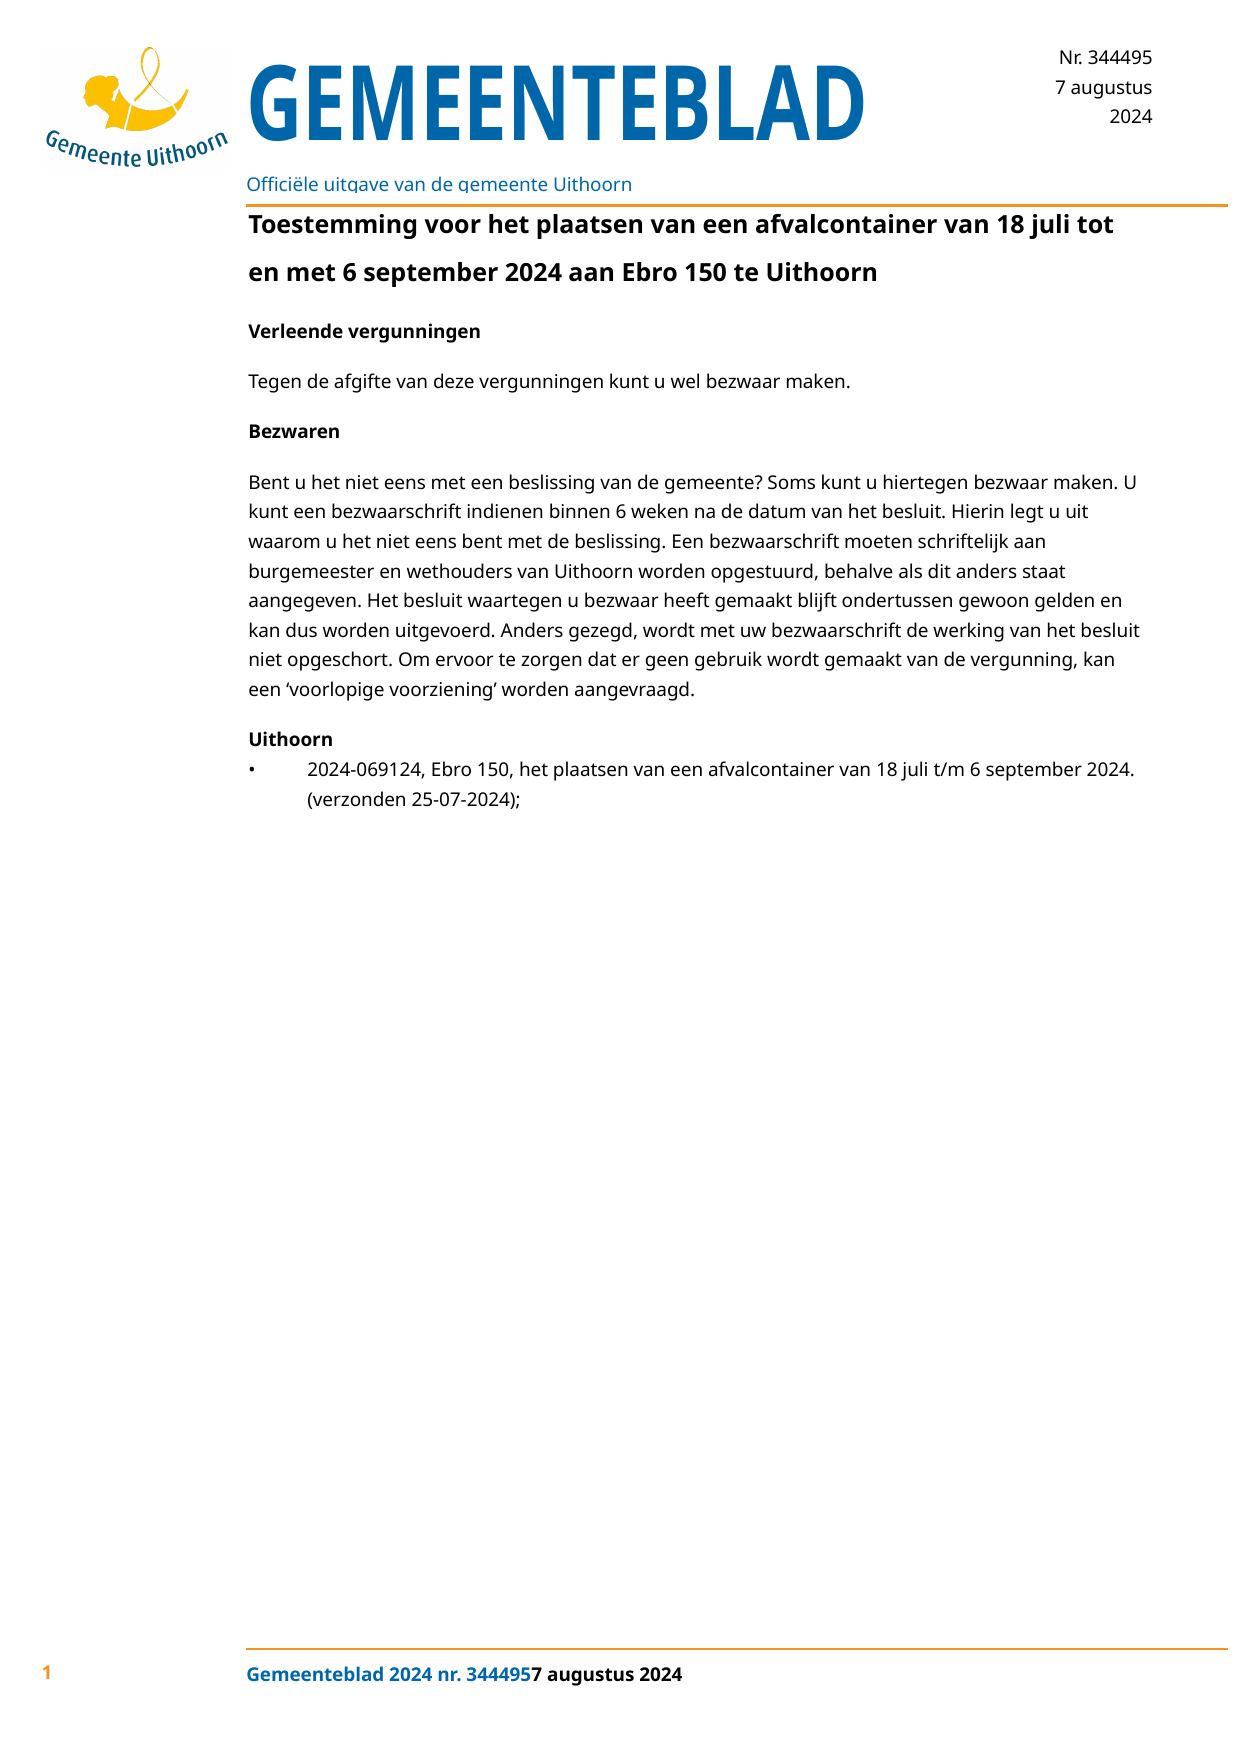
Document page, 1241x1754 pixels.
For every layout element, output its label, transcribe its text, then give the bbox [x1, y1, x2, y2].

list 2024-069124, Ebro 150, het plaatsen van een afvalcontainer van 18 juli t/m 6 september 2024. (verzonden 25-07-2024); [248, 756, 1152, 812]
text Bent u het niet eens met een beslissing van de gemeente? Soms kunt u hiertegen bezwaar maken. U kunt een bezwaarschrift indienen binnen 6 weken na de datum van het besluit. Hierin legt u uit waarom u het niet eens bent met de beslissing. Een bezwaarschrift moeten schriftelijk aan burgemeester en wethouders van Uithoorn worden opgestuurd, behalve als dit anders staat aangegeven. Het besluit waartegen u bezwaar heeft gemaakt blijft ondertussen gewoon gelden en kan dus worden uitgevoerd. Anders gezegd, wordt met uw bezwaarschrift de werking van het besluit niet opgeschort. Om ervoor te zorgen dat er geen gebruik wordt gemaakt van de vergunning, kan een ‘voorlopige voorziening’ worden aangevraagd. [248, 469, 1152, 702]
picture [41, 47, 231, 172]
text Bezwaren [248, 419, 1152, 444]
text Verleende vergunningen [248, 318, 1152, 344]
text Toestemming voor het plaatsen van een afvalcontainer van 18 juli tot en met 6 september 2024 aan Ebro 150 te Uithoorn [248, 207, 1152, 288]
text Uithoorn [248, 727, 1152, 752]
text Tegen de afgifte van deze vergunningen kunt u wel bezwaar maken. [248, 368, 1152, 394]
